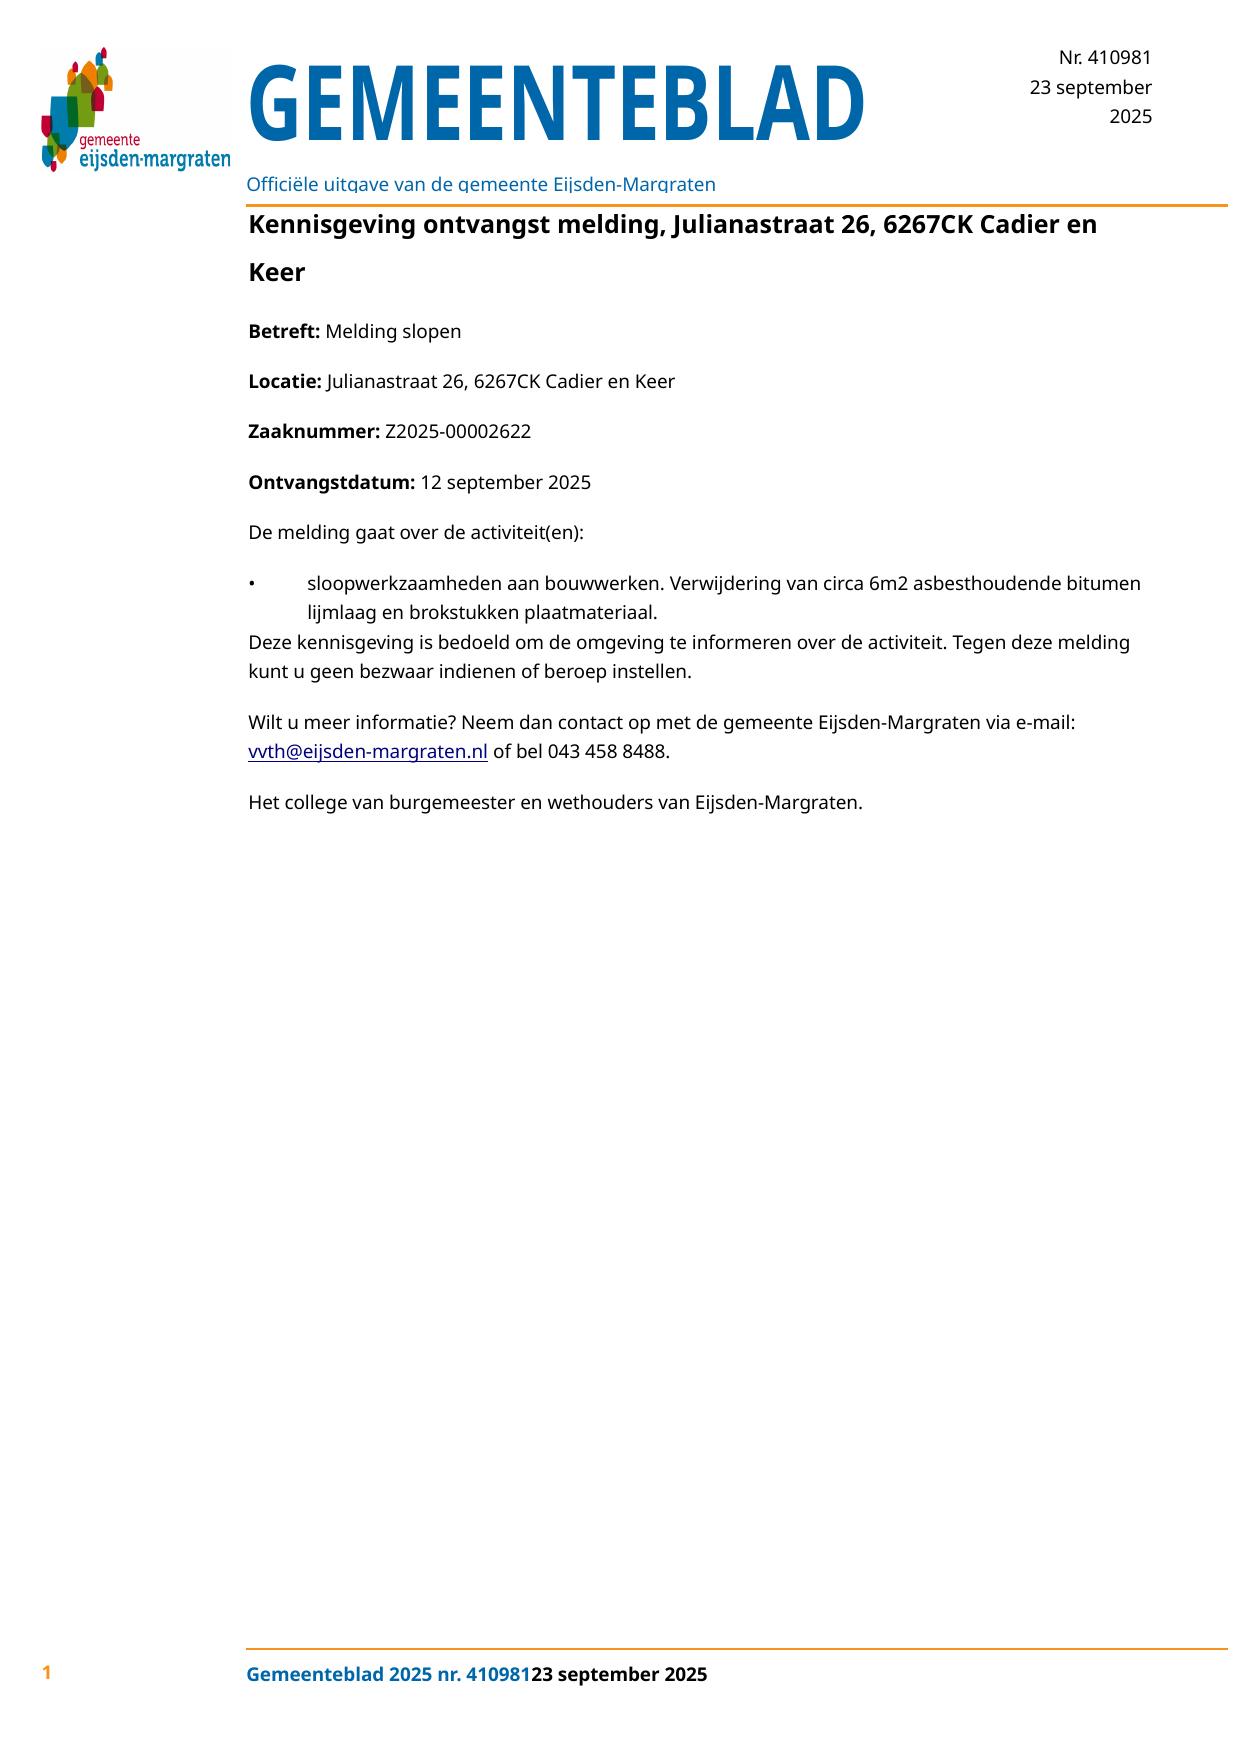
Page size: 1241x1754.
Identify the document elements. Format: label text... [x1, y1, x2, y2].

text Wilt u meer informatie? Neem dan contact op met de gemeente Eijsden-Margraten via e-mail: vvth@eijsden-margraten.nl of bel 043 458 8488. [248, 709, 1152, 764]
text Locatie: Julianastraat 26, 6267CK Cadier en Keer [248, 368, 1152, 394]
list sloopwerkzaamheden aan bouwwerken. Verwijdering van circa 6m2 asbesthoudende bitumen lijmlaag en brokstukken plaatmateriaal. [248, 570, 1152, 625]
text Kennisgeving ontvangst melding, Julianastraat 26, 6267CK Cadier en Keer [248, 207, 1152, 288]
text Deze kennisgeving is bedoeld om de omgeving te informeren over de activiteit. Tegen deze melding kunt u geen bezwaar indienen of beroep instellen. [248, 629, 1152, 684]
text Zaaknummer: Z2025-00002622 [248, 419, 1152, 444]
text De melding gaat over de activiteit(en): [248, 519, 1152, 545]
text Het college van burgemeester en wethouders van Eijsden-Margraten. [248, 789, 1152, 815]
text Betreft: Melding slopen [248, 318, 1152, 344]
picture [41, 47, 231, 172]
text Ontvangstdatum: 12 september 2025 [248, 469, 1152, 495]
